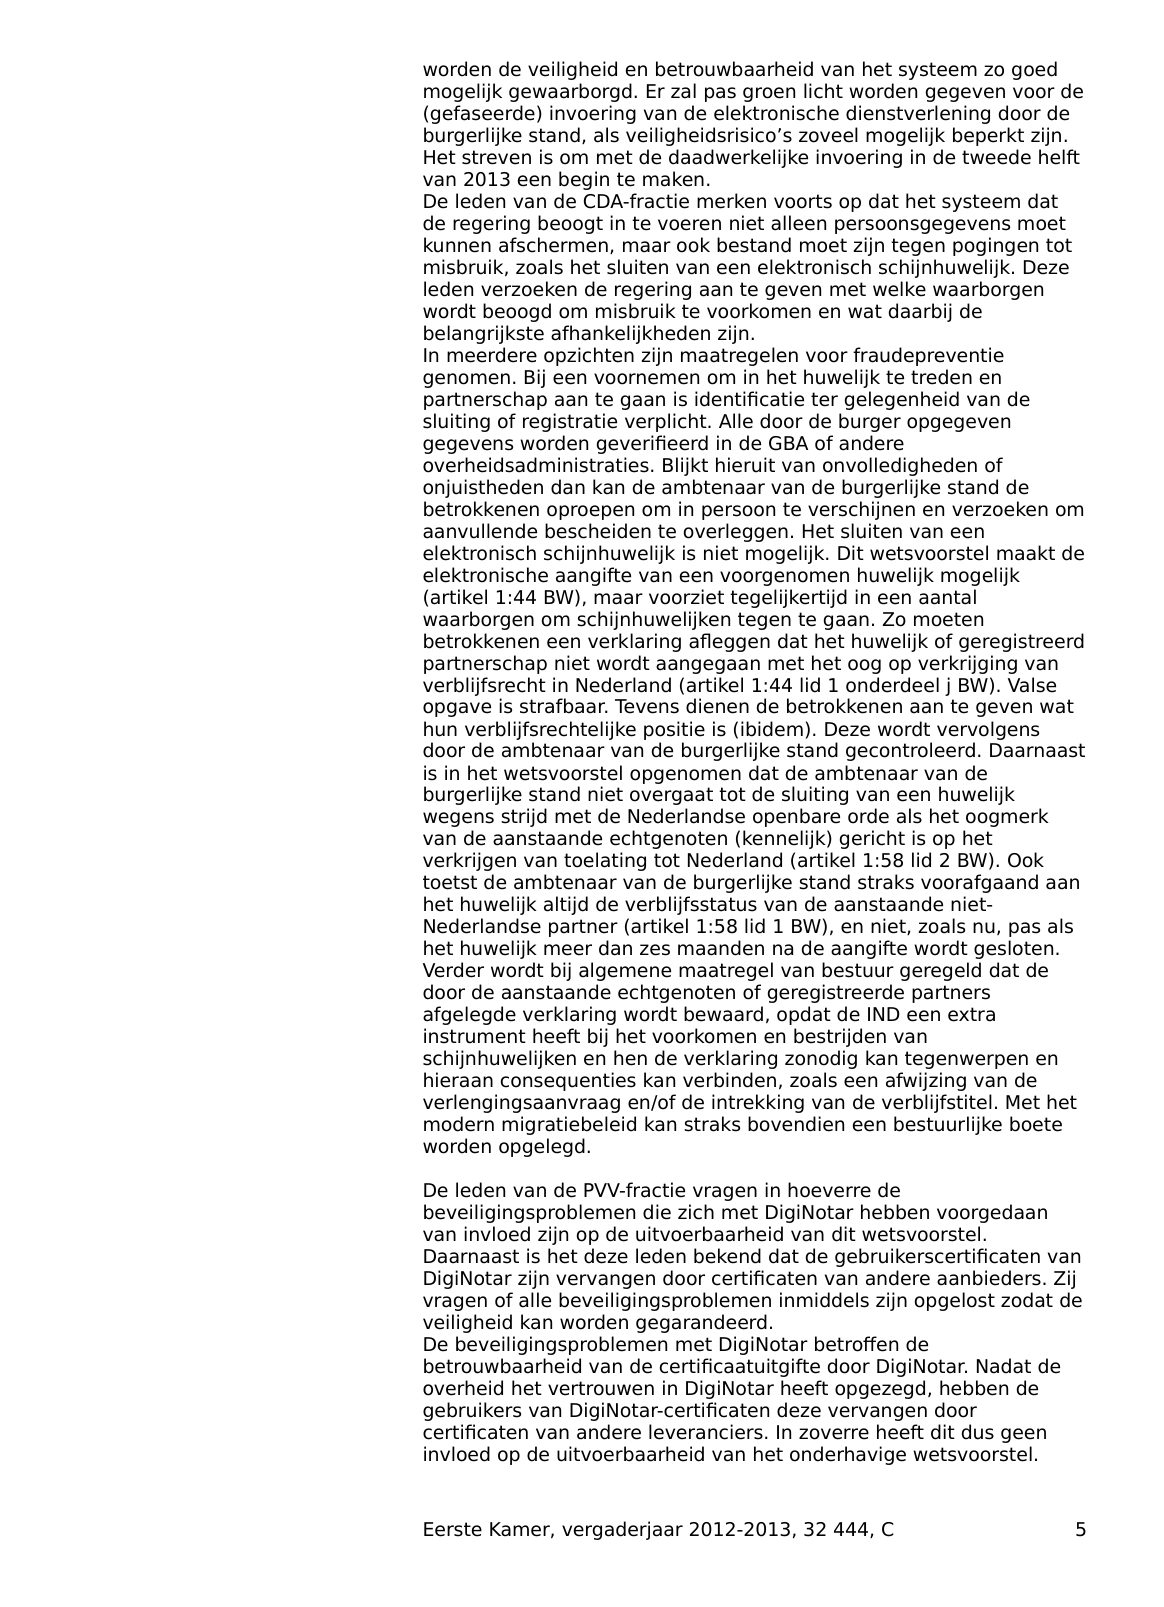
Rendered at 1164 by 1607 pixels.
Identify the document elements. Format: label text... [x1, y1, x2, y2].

text De beveiligingsproblemen met DigiNotar betroffen de betrouwbaarheid van de certificaatuitgifte door DigiNotar. Nadat de overheid het vertrouwen in DigiNotar heeft opgezegd, hebben de gebruikers van DigiNotar-certificaten deze vervangen door certificaten van andere leveranciers. In zoverre heeft dit dus geen invloed op de uitvoerbaarheid van het onderhavige wetsvoorstel. [422, 1334, 1087, 1466]
text worden de veiligheid en betrouwbaarheid van het systeem zo goed mogelijk gewaarborgd. Er zal pas groen licht worden gegeven voor de (gefaseerde) invoering van de elektronische dienstverlening door de burgerlijke stand, als veiligheidsrisico’s zoveel mogelijk beperkt zijn. Het streven is om met de daadwerkelijke invoering in de tweede helft van 2013 een begin te maken. [422, 59, 1087, 191]
text De leden van de PVV-fractie vragen in hoeverre de beveiligingsproblemen die zich met DigiNotar hebben voorgedaan van invloed zijn op de uitvoerbaarheid van dit wetsvoorstel. Daarnaast is het deze leden bekend dat de gebruikerscertificaten van DigiNotar zijn vervangen door certificaten van andere aanbieders. Zij vragen of alle beveiligingsproblemen inmiddels zijn opgelost zodat de veiligheid kan worden gegarandeerd. [422, 1180, 1087, 1334]
text De leden van de CDA-fractie merken voorts op dat het systeem dat de regering beoogt in te voeren niet alleen persoonsgegevens moet kunnen afschermen, maar ook bestand moet zijn tegen pogingen tot misbruik, zoals het sluiten van een elektronisch schijnhuwelijk. Deze leden verzoeken de regering aan te geven met welke waarborgen wordt beoogd om misbruik te voorkomen en wat daarbij de belangrijkste afhankelijkheden zijn. [422, 191, 1087, 345]
text In meerdere opzichten zijn maatregelen voor fraudepreventie genomen. Bij een voornemen om in het huwelijk te treden en partnerschap aan te gaan is identificatie ter gelegenheid van de sluiting of registratie verplicht. Alle door de burger opgegeven gegevens worden geverifieerd in de GBA of andere overheidsadministraties. Blijkt hieruit van onvolledigheden of onjuistheden dan kan de ambtenaar van de burgerlijke stand de betrokkenen oproepen om in persoon te verschijnen en verzoeken om aanvullende bescheiden te overleggen. Het sluiten van een elektronisch schijnhuwelijk is niet mogelijk. Dit wetsvoorstel maakt de elektronische aangifte van een voorgenomen huwelijk mogelijk (artikel 1:44 BW), maar voorziet tegelijkertijd in een aantal waarborgen om schijnhuwelijken tegen te gaan. Zo moeten betrokkenen een verklaring afleggen dat het huwelijk of geregistreerd partnerschap niet wordt aangegaan met het oog op verkrijging van verblijfsrecht in Nederland (artikel 1:44 lid 1 onderdeel j BW). Valse opgave is strafbaar. Tevens dienen de betrokkenen aan te geven wat hun verblijfsrechtelijke positie is (ibidem). Deze wordt vervolgens door de ambtenaar van de burgerlijke stand gecontroleerd. Daarnaast is in het wetsvoorstel opgenomen dat de ambtenaar van de burgerlijke stand niet overgaat tot de sluiting van een huwelijk wegens strijd met de Nederlandse openbare orde als het oogmerk van de aanstaande echtgenoten (kennelijk) gericht is op het verkrijgen van toelating tot Nederland (artikel 1:58 lid 2 BW). Ook toetst de ambtenaar van de burgerlijke stand straks voorafgaand aan het huwelijk altijd de verblijfsstatus van de aanstaande niet-Nederlandse partner (artikel 1:58 lid 1 BW), en niet, zoals nu, pas als het huwelijk meer dan zes maanden na de aangifte wordt gesloten. Verder wordt bij algemene maatregel van bestuur geregeld dat de door de aanstaande echtgenoten of geregistreerde partners afgelegde verklaring wordt bewaard, opdat de IND een extra instrument heeft bij het voorkomen en bestrijden van schijnhuwelijken en hen de verklaring zonodig kan tegenwerpen en hieraan consequenties kan verbinden, zoals een afwijzing van de verlengingsaanvraag en/of de intrekking van de verblijfstitel. Met het modern migratiebeleid kan straks bovendien een bestuurlijke boete worden opgelegd. [422, 345, 1087, 1158]
